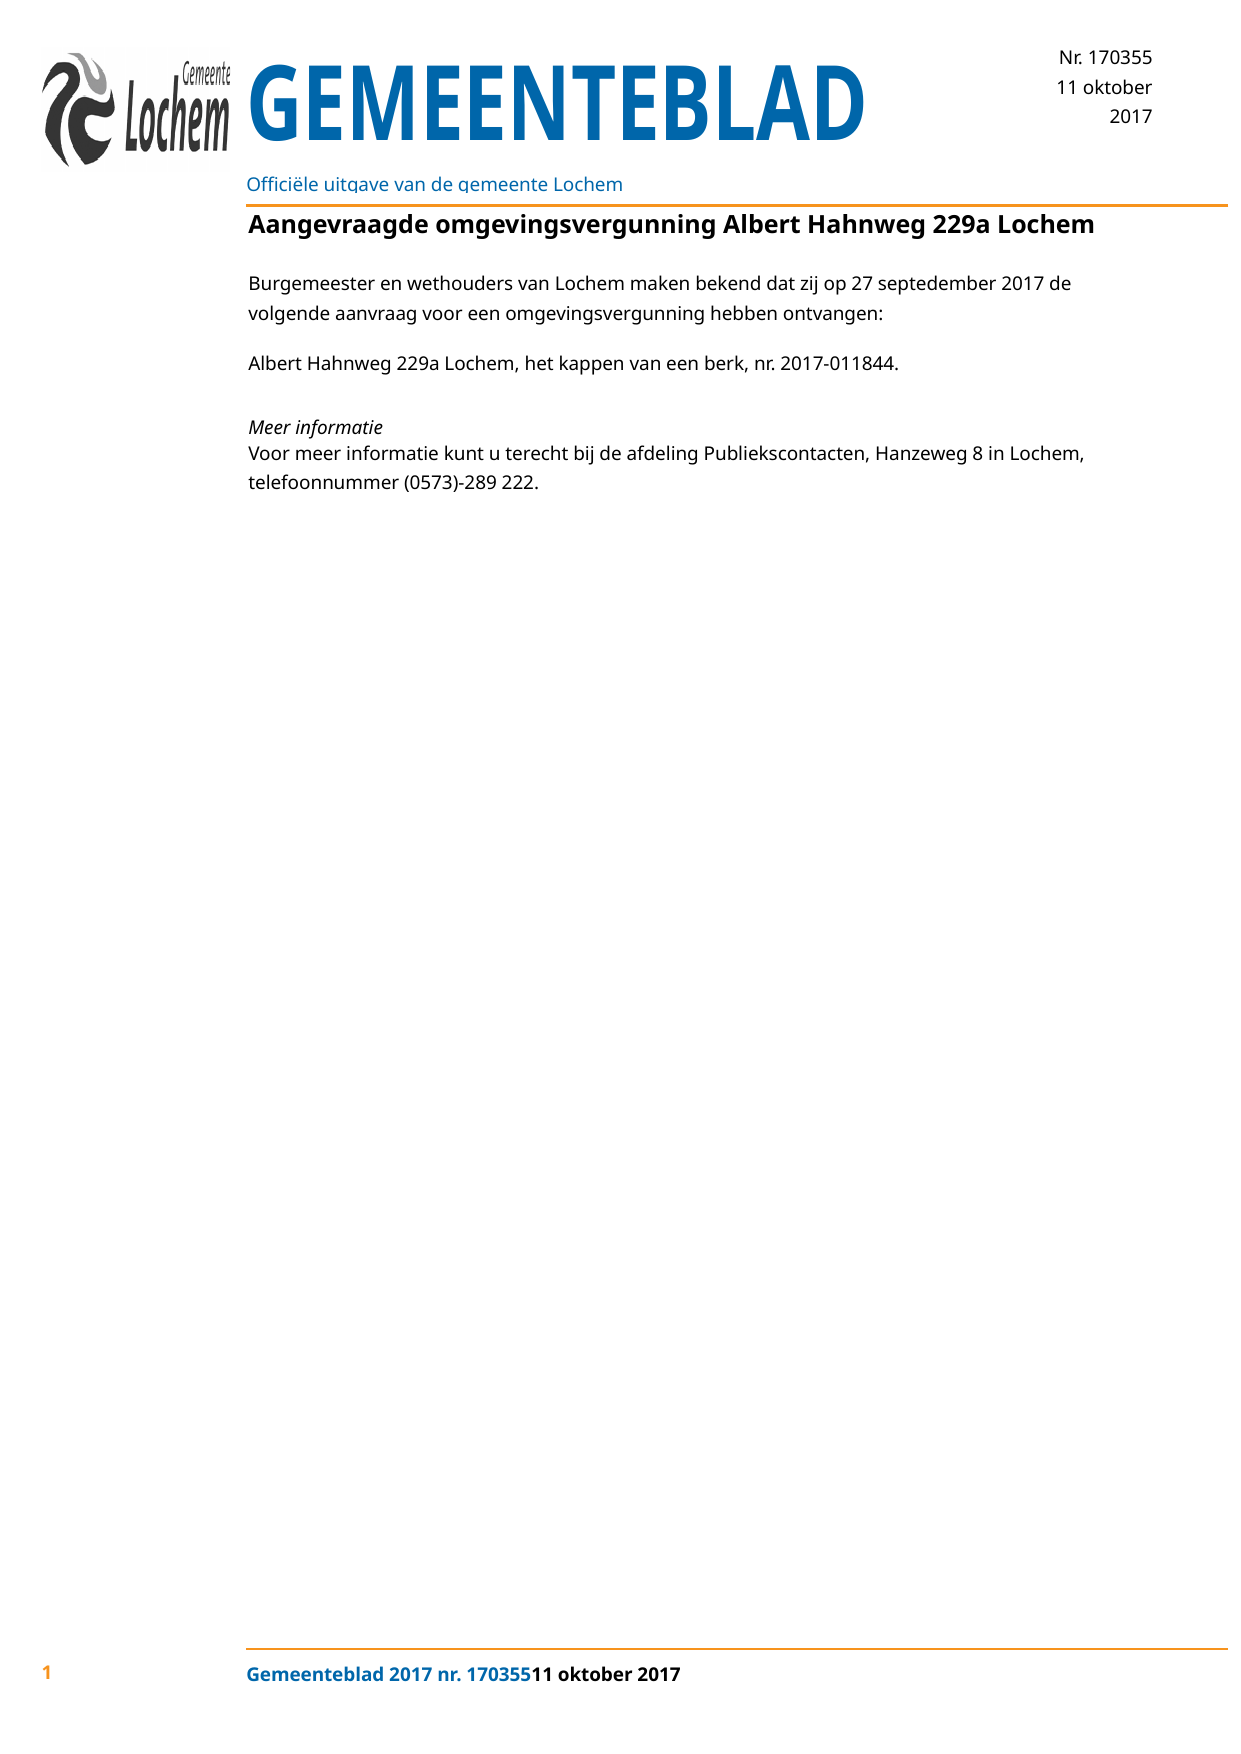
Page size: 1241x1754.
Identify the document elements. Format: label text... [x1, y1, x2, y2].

picture [41, 47, 231, 172]
text Aangevraagde omgevingsvergunning Albert Hahnweg 229a Lochem [248, 207, 1152, 241]
text Albert Hahnweg 229a Lochem, het kappen van een berk, nr. 2017-011844. [248, 350, 1152, 376]
text Voor meer informatie kunt u terecht bij de afdeling Publiekscontacten, Hanzeweg 8 in Lochem, telefoonnummer (0573)-289 222. [248, 440, 1152, 495]
text Burgemeester en wethouders van Lochem maken bekend dat zij op 27 septedember 2017 de volgende aanvraag voor een omgevingsvergunning hebben ontvangen: [248, 270, 1152, 326]
text Meer informatie [248, 414, 1152, 440]
